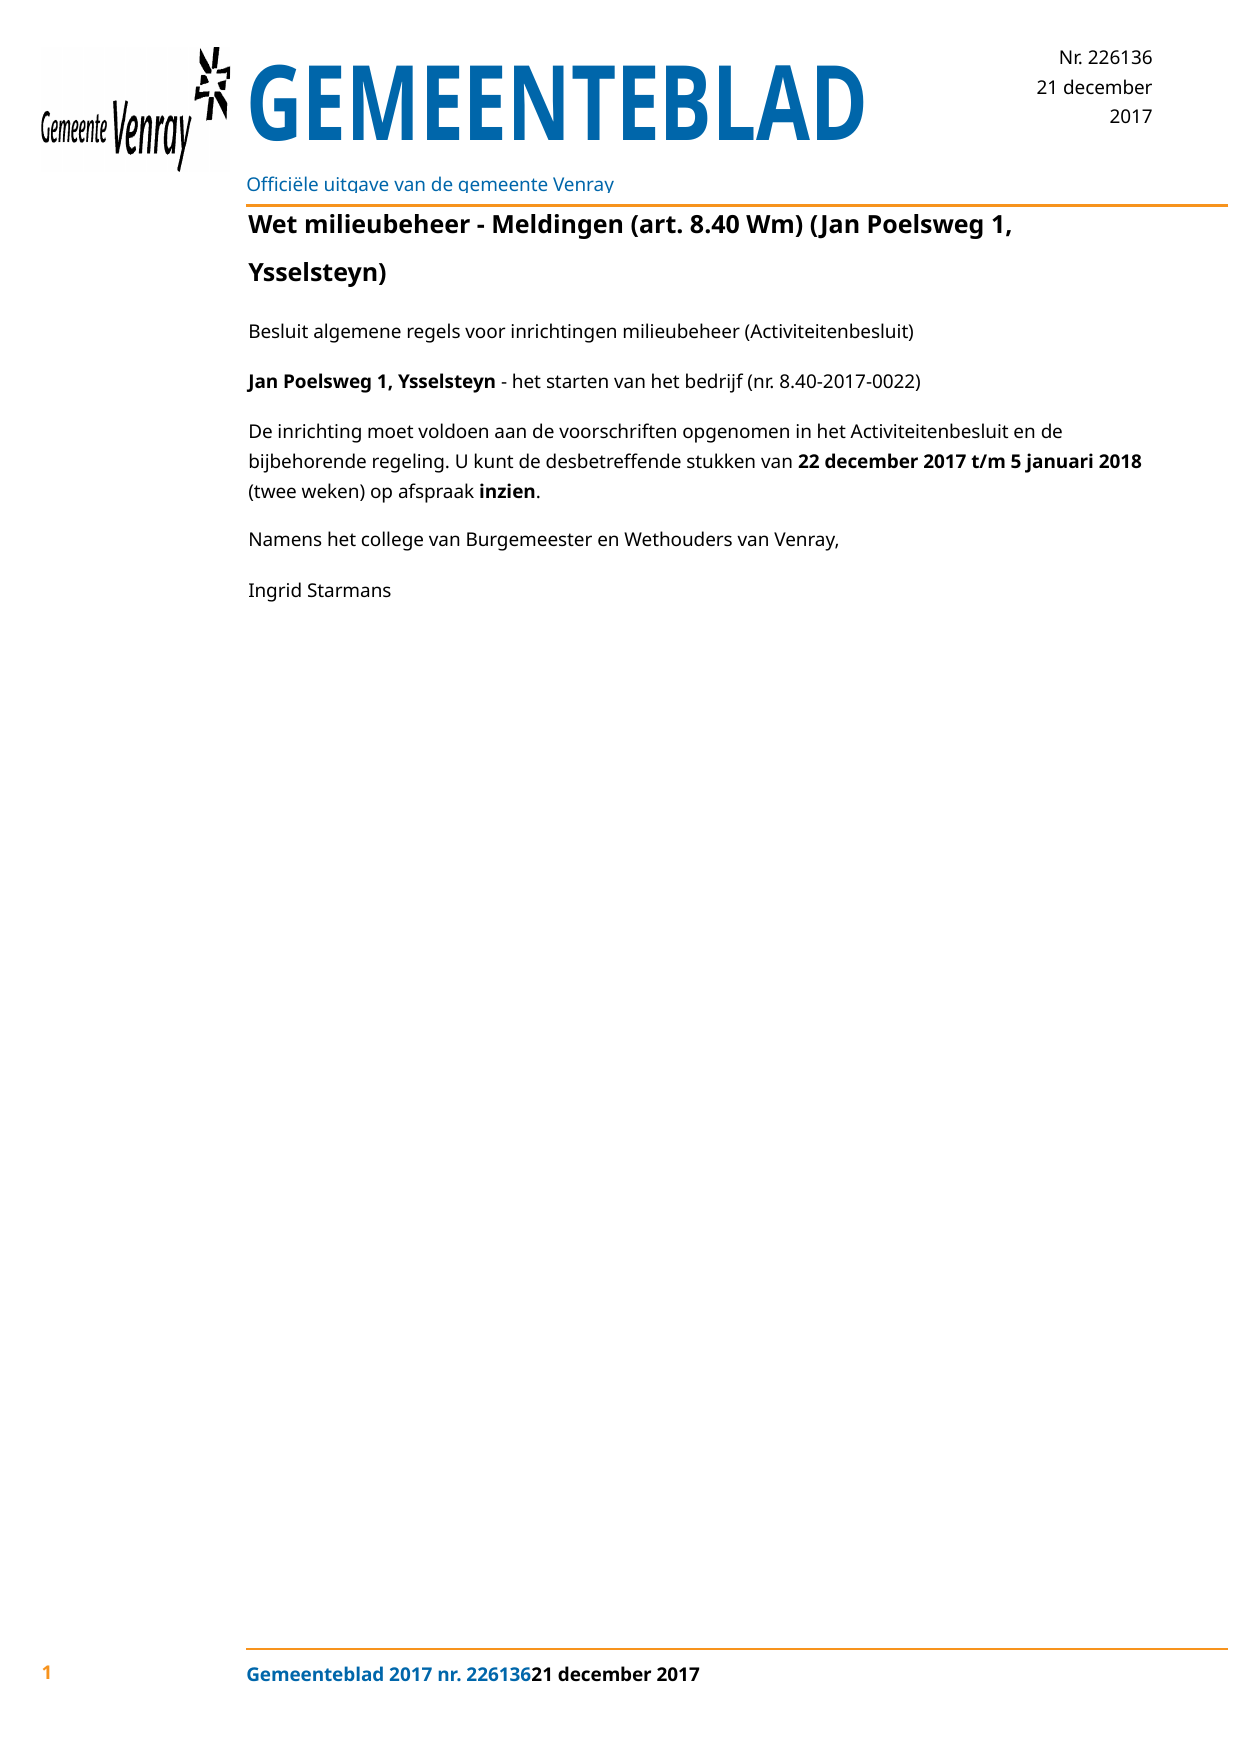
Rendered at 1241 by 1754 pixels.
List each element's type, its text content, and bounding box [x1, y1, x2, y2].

text De inrichting moet voldoen aan de voorschriften opgenomen in het Activiteitenbesluit en de bijbehorende regeling. U kunt de desbetreffende stukken van 22 december 2017 t/m 5 januari 2018 (twee weken) op afspraak inzien. [248, 419, 1152, 504]
text Besluit algemene regels voor inrichtingen milieubeheer (Activiteitenbesluit) [248, 318, 1152, 344]
picture [41, 47, 231, 172]
text Namens het college van Burgemeester en Wethouders van Venray, [248, 526, 1152, 551]
text Wet milieubeheer - Meldingen (art. 8.40 Wm) (Jan Poelsweg 1, Ysselsteyn) [248, 207, 1152, 288]
text Ingrid Starmans [248, 577, 1152, 603]
text Jan Poelsweg 1, Ysselsteyn - het starten van het bedrijf (nr. 8.40-2017-0022) [248, 368, 1152, 394]
